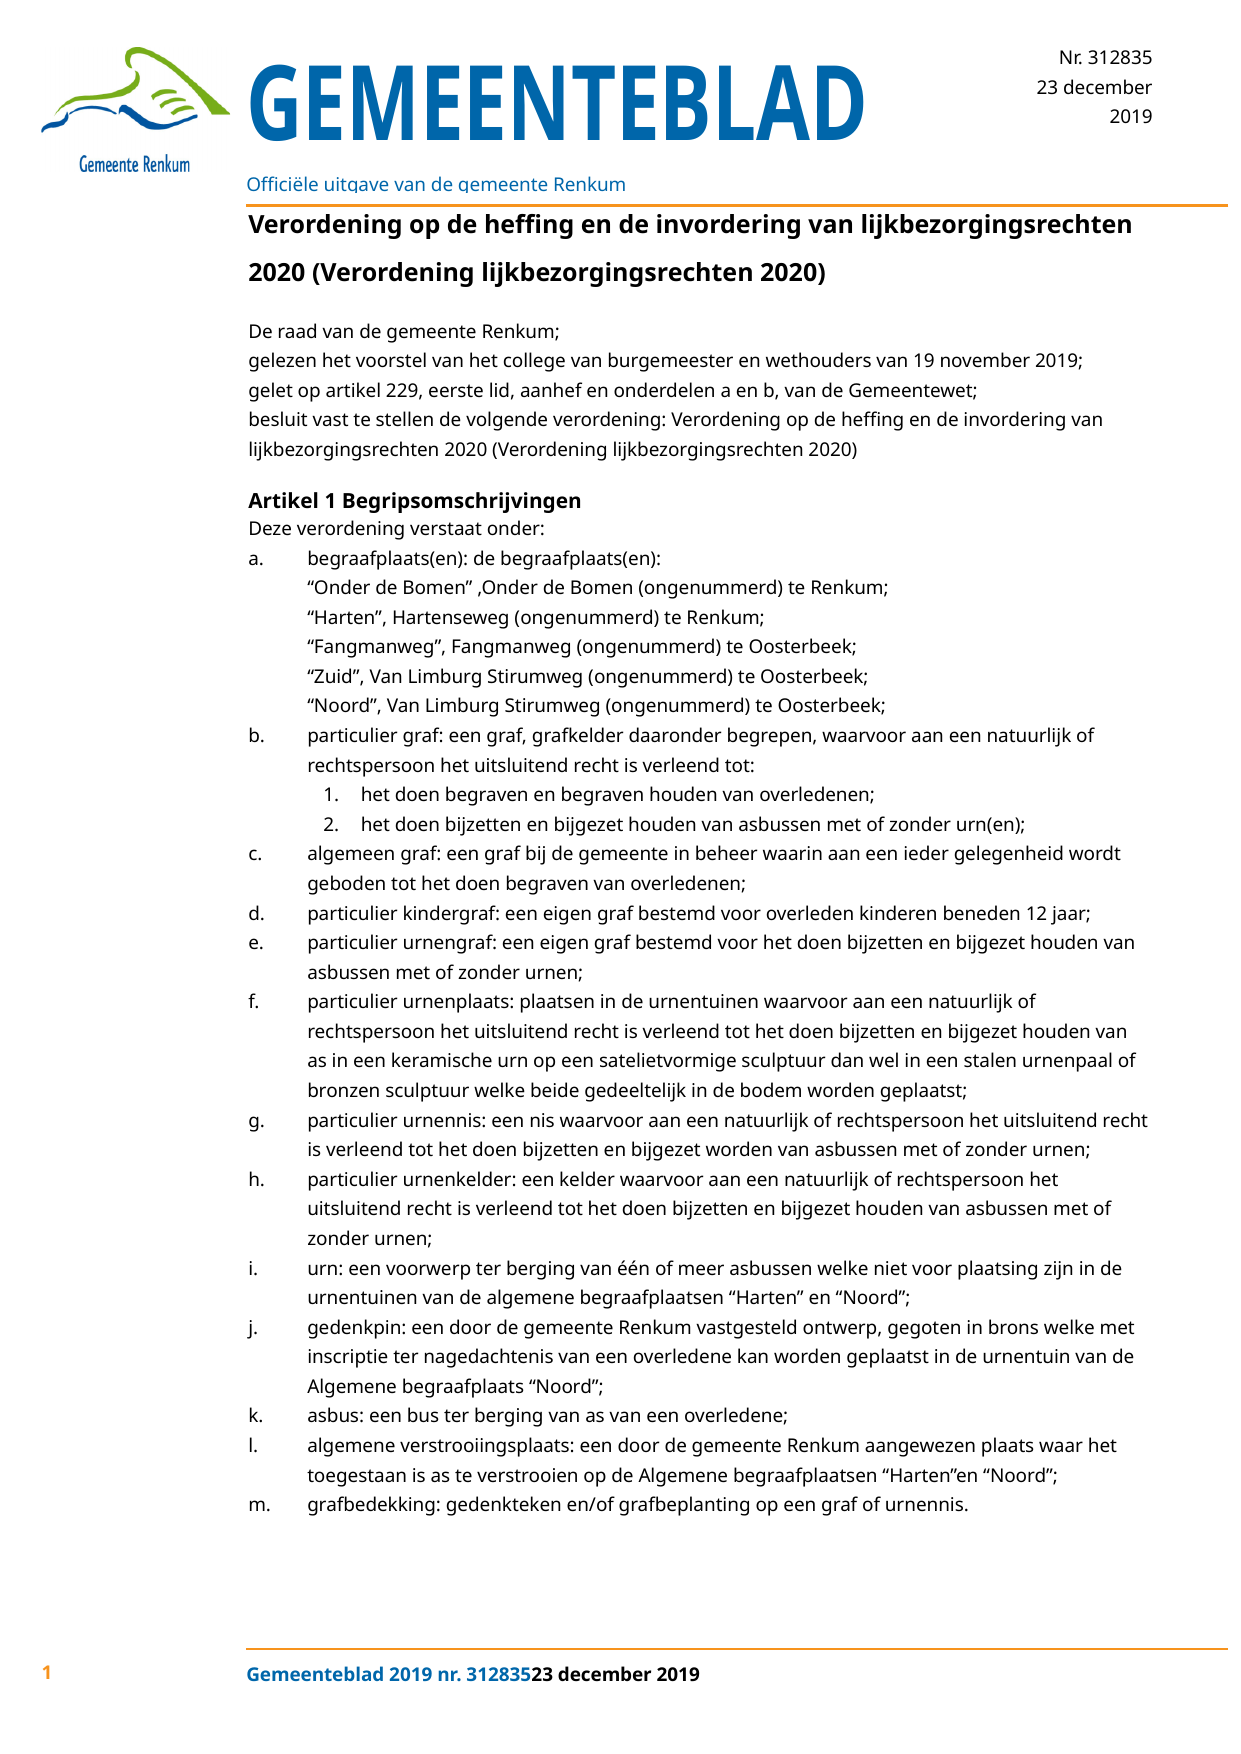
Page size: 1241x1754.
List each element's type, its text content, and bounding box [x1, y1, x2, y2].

list grafbedekking: gedenkteken en/of grafbeplanting op een graf of urnennis. [248, 1491, 1152, 1517]
list algemene verstrooiingsplaats: een door de gemeente Renkum aangewezen plaats waar het toegestaan is as te verstrooien op de Algemene begraafplaatsen “Harten”en “Noord”; [248, 1432, 1152, 1487]
list het doen begraven en begraven houden van overledenen; [323, 781, 1152, 807]
list particulier kindergraf: een eigen graf bestemd voor overleden kinderen beneden 12 jaar; [248, 900, 1152, 925]
list begraafplaats(en): de begraafplaats(en): [248, 545, 1152, 570]
list gedenkpin: een door de gemeente Renkum vastgesteld ontwerp, gegoten in brons welke met inscriptie ter nagedachtenis van een overledene kan worden geplaatst in de urnentuin van de Algemene begraafplaats “Noord”; [248, 1314, 1152, 1399]
text besluit vast te stellen de volgende verordening: Verordening op de heffing en de invordering van lijkbezorgingsrechten 2020 (Verordening lijkbezorgingsrechten 2020) [248, 407, 1152, 462]
list particulier urnenplaats: plaatsen in de urnentuinen waarvoor aan een natuurlijk of rechtspersoon het uitsluitend recht is verleend tot het doen bijzetten en bijgezet houden van as in een keramische urn op een satelietvormige sculptuur dan wel in een stalen urnenpaal of bronzen sculptuur welke beide gedeeltelijk in de bodem worden geplaatst; [248, 988, 1152, 1103]
text gelezen het voorstel van het college van burgemeester en wethouders van 19 november 2019; [248, 347, 1152, 373]
list urn: een voorwerp ter berging van één of meer asbussen welke niet voor plaatsing zijn in de urnentuinen van de algemene begraafplaatsen “Harten” en “Noord”; [248, 1255, 1152, 1310]
text Deze verordening verstaat onder: [248, 515, 1152, 541]
list asbus: een bus ter berging van as van een overledene; [248, 1403, 1152, 1428]
list “Harten”, Hartenseweg (ongenummerd) te Renkum; [248, 604, 1152, 629]
list particulier graf: een graf, grafkelder daaronder begrepen, waarvoor aan een natuurlijk of rechtspersoon het uitsluitend recht is verleend tot: [248, 722, 1152, 777]
picture [41, 47, 231, 172]
list “Noord”, Van Limburg Stirumweg (ongenummerd) te Oosterbeek; [248, 693, 1152, 718]
list particulier urnenkelder: een kelder waarvoor aan een natuurlijk of rechtspersoon het uitsluitend recht is verleend tot het doen bijzetten en bijgezet houden van asbussen met of zonder urnen; [248, 1166, 1152, 1251]
list particulier urnengraf: een eigen graf bestemd voor het doen bijzetten en bijgezet houden van asbussen met of zonder urnen; [248, 929, 1152, 984]
list “Zuid”, Van Limburg Stirumweg (ongenummerd) te Oosterbeek; [248, 663, 1152, 689]
list het doen bijzetten en bijgezet houden van asbussen met of zonder urn(en); [323, 811, 1152, 837]
list “Fangmanweg”, Fangmanweg (ongenummerd) te Oosterbeek; [248, 633, 1152, 659]
list algemeen graf: een graf bij de gemeente in beheer waarin aan een ieder gelegenheid wordt geboden tot het doen begraven van overledenen; [248, 841, 1152, 896]
text gelet op artikel 229, eerste lid, aanhef en onderdelen a en b, van de Gemeentewet; [248, 377, 1152, 403]
list particulier urnennis: een nis waarvoor aan een natuurlijk of rechtspersoon het uitsluitend recht is verleend tot het doen bijzetten en bijgezet worden van asbussen met of zonder urnen; [248, 1107, 1152, 1162]
text Artikel 1 Begripsomschrijvingen [248, 487, 1152, 515]
list “Onder de Bomen” ,Onder de Bomen (ongenummerd) te Renkum; [248, 574, 1152, 600]
text Verordening op de heffing en de invordering van lijkbezorgingsrechten 2020 (Verordening lijkbezorgingsrechten 2020) [248, 207, 1152, 288]
text De raad van de gemeente Renkum; [248, 318, 1152, 344]
